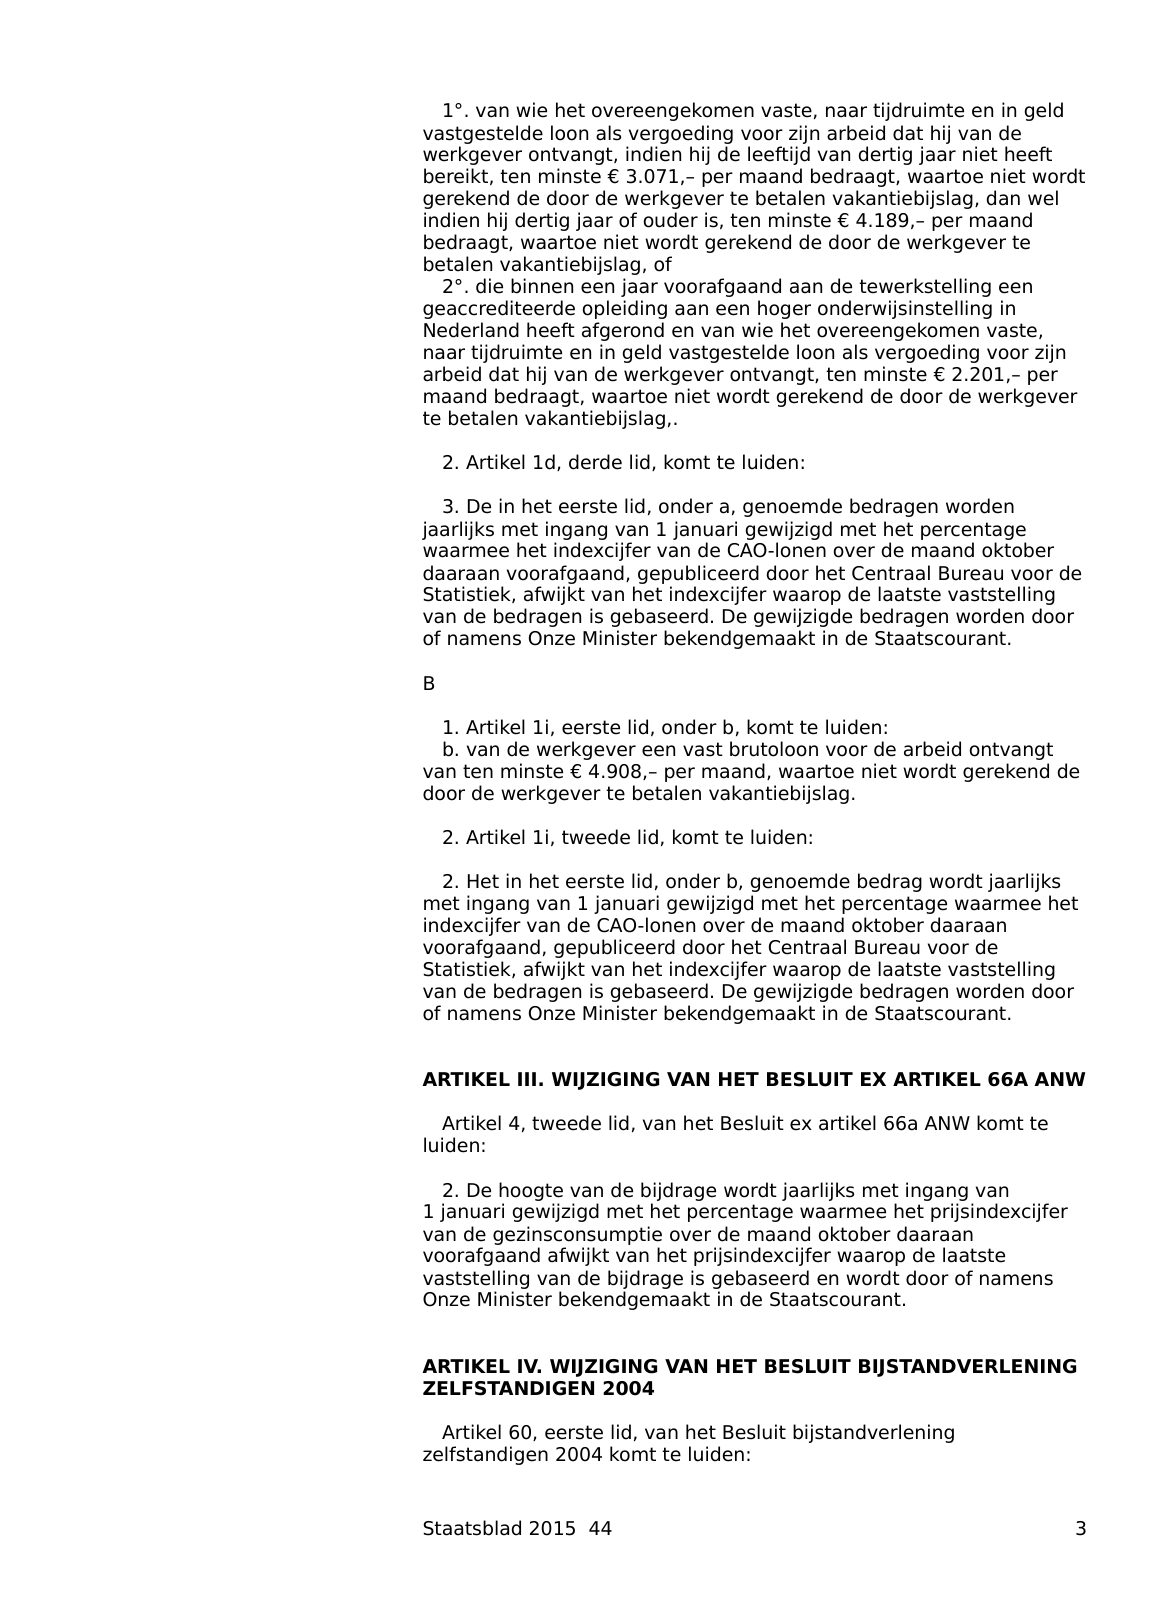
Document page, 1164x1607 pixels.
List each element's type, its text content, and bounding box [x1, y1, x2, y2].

text 2. Artikel 1i, tweede lid, komt te luiden: [422, 827, 1087, 849]
text 3. De in het eerste lid, onder a, genoemde bedragen worden jaarlijks met ingang van 1 januari gewijzigd met het percentage waarmee het indexcijfer van de CAO-lonen over de maand oktober daaraan voorafgaand, gepubliceerd door het Centraal Bureau voor de Statistiek, afwijkt van het indexcijfer waarop de laatste vaststelling van de bedragen is gebaseerd. De gewijzigde bedragen worden door of namens Onze Minister bekendgemaakt in de Staatscourant. [422, 496, 1087, 650]
text B [422, 672, 1087, 694]
text 1°. van wie het overeengekomen vaste, naar tijdruimte en in geld vastgestelde loon als vergoeding voor zijn arbeid dat hij van de werkgever ontvangt, indien hij de leeftijd van dertig jaar niet heeft bereikt, ten minste € 3.071,– per maand bedraagt, waartoe niet wordt gerekend de door de werkgever te betalen vakantiebijslag, dan wel indien hij dertig jaar of ouder is, ten minste € 4.189,– per maand bedraagt, waartoe niet wordt gerekend de door de werkgever te betalen vakantiebijslag, of [422, 100, 1087, 276]
subtitle ARTIKEL IV. WIJZIGING VAN HET BESLUIT BIJSTANDVERLENING ZELFSTANDIGEN 2004 [422, 1356, 1087, 1400]
text Artikel 4, tweede lid, van het Besluit ex artikel 66a ANW komt te luiden: [422, 1113, 1087, 1157]
text b. van de werkgever een vast brutoloon voor de arbeid ontvangt van ten minste € 4.908,– per maand, waartoe niet wordt gerekend de door de werkgever te betalen vakantiebijslag. [422, 739, 1087, 804]
text 2°. die binnen een jaar voorafgaand aan de tewerkstelling een geaccrediteerde opleiding aan een hoger onderwijsinstelling in Nederland heeft afgerond en van wie het overeengekomen vaste, naar tijdruimte en in geld vastgestelde loon als vergoeding voor zijn arbeid dat hij van de werkgever ontvangt, ten minste € 2.201,– per maand bedraagt, waartoe niet wordt gerekend de door de werkgever te betalen vakantiebijslag,. [422, 276, 1087, 430]
text 2. Het in het eerste lid, onder b, genoemde bedrag wordt jaarlijks met ingang van 1 januari gewijzigd met het percentage waarmee het indexcijfer van de CAO-lonen over de maand oktober daaraan voorafgaand, gepubliceerd door het Centraal Bureau voor de Statistiek, afwijkt van het indexcijfer waarop de laatste vaststelling van de bedragen is gebaseerd. De gewijzigde bedragen worden door of namens Onze Minister bekendgemaakt in de Staatscourant. [422, 871, 1087, 1025]
text Artikel 60, eerste lid, van het Besluit bijstandverlening zelfstandigen 2004 komt te luiden: [422, 1422, 1087, 1466]
text 1. Artikel 1i, eerste lid, onder b, komt te luiden: [422, 717, 1087, 739]
text 2. Artikel 1d, derde lid, komt te luiden: [422, 452, 1087, 474]
text 2. De hoogte van de bijdrage wordt jaarlijks met ingang van 1 januari gewijzigd met het percentage waarmee het prijsindexcijfer van de gezinsconsumptie over de maand oktober daaraan voorafgaand afwijkt van het prijsindexcijfer waarop de laatste vaststelling van de bijdrage is gebaseerd en wordt door of namens Onze Minister bekendgemaakt in de Staatscourant. [422, 1179, 1087, 1311]
subtitle ARTIKEL III. WIJZIGING VAN HET BESLUIT EX ARTIKEL 66A ANW [422, 1069, 1087, 1091]
